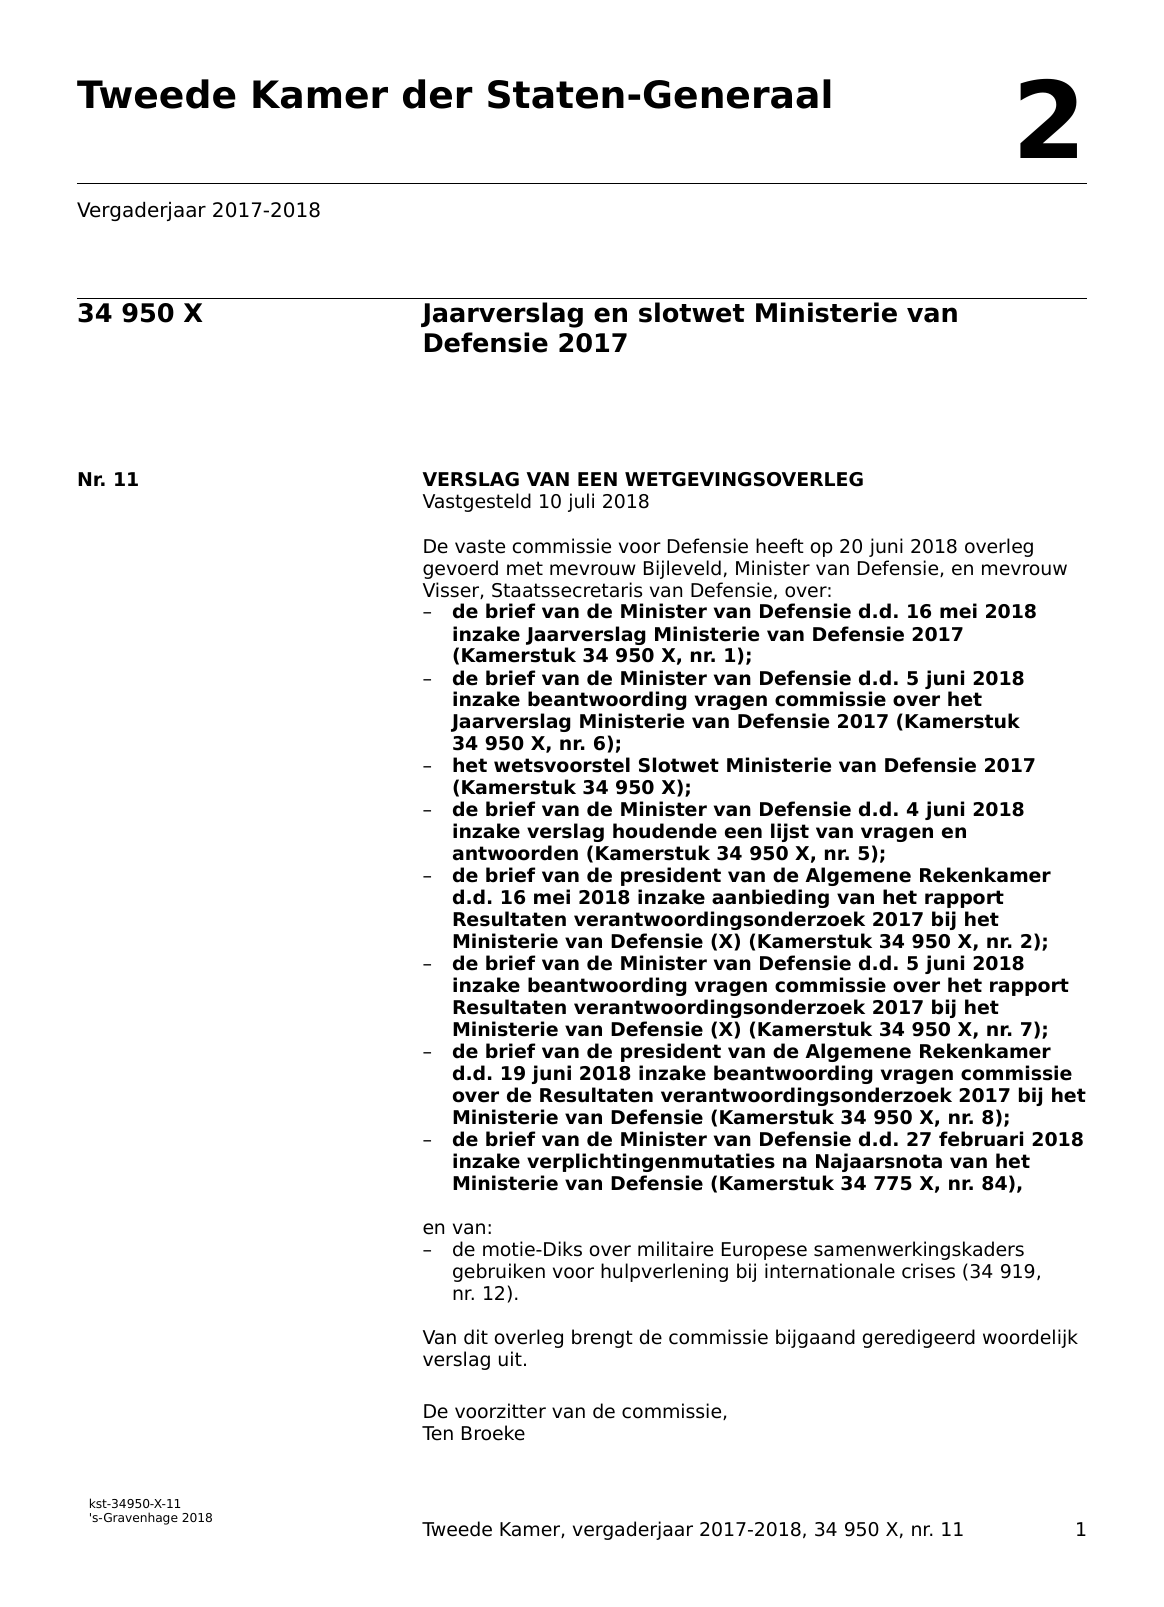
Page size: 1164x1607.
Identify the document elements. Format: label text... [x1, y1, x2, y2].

text – de brief van de Minister van Defensie d.d. 5 juni 2018 inzake beantwoording vragen commissie over het Jaarverslag Ministerie van Defensie 2017 (Kamerstuk 34 950 X, nr. 6); [422, 667, 1087, 755]
text – de motie-Diks over militaire Europese samenwerkingskaders gebruiken voor hulpverlening bij internationale crises (34 919, nr. 12). [422, 1239, 1087, 1305]
text – de brief van de Minister van Defensie d.d. 4 juni 2018 inzake verslag houdende een lijst van vragen en antwoorden (Kamerstuk 34 950 X, nr. 5); [422, 799, 1087, 865]
subtitle 34 950 X Jaarverslag en slotwet Ministerie van Defensie 2017 [77, 299, 1087, 358]
text Vastgesteld 10 juli 2018 [422, 491, 1087, 513]
text – de brief van de Minister van Defensie d.d. 5 juni 2018 inzake beantwoording vragen commissie over het rapport Resultaten verantwoordingsonderzoek 2017 bij het Ministerie van Defensie (X) (Kamerstuk 34 950 X, nr. 7); [422, 953, 1087, 1041]
table_header 2 [886, 59, 1087, 183]
text 's-Gravenhage 2018 [88, 1511, 323, 1525]
table_cell Vergaderjaar 2017-2018 [77, 184, 1087, 298]
text – de brief van de president van de Algemene Rekenkamer d.d. 19 juni 2018 inzake beantwoording vragen commissie over de Resultaten verantwoordingsonderzoek 2017 bij het Ministerie van Defensie (Kamerstuk 34 950 X, nr. 8); [422, 1041, 1087, 1129]
text – het wetsvoorstel Slotwet Ministerie van Defensie 2017 (Kamerstuk 34 950 X); [422, 755, 1087, 799]
text en van: [422, 1217, 1087, 1239]
text De vaste commissie voor Defensie heeft op 20 juni 2018 overleg gevoerd met mevrouw Bijleveld, Minister van Defensie, en mevrouw Visser, Staatssecretaris van Defensie, over: [422, 536, 1087, 601]
text De voorzitter van de commissie, Ten Broeke [422, 1401, 1087, 1445]
text – de brief van de Minister van Defensie d.d. 16 mei 2018 inzake Jaarverslag Ministerie van Defensie 2017 (Kamerstuk 34 950 X, nr. 1); [422, 601, 1087, 667]
text kst-34950-X-11 [88, 1497, 323, 1511]
text – de brief van de Minister van Defensie d.d. 27 februari 2018 inzake verplichtingenmutaties na Najaarsnota van het Ministerie van Defensie (Kamerstuk 34 775 X, nr. 84), [422, 1129, 1087, 1195]
table_header Tweede Kamer der Staten-Generaal [77, 59, 886, 183]
text – de brief van de president van de Algemene Rekenkamer d.d. 16 mei 2018 inzake aanbieding van het rapport Resultaten verantwoordingsonderzoek 2017 bij het Ministerie van Defensie (X) (Kamerstuk 34 950 X, nr. 2); [422, 865, 1087, 953]
subtitle Nr. 11 VERSLAG VAN EEN WETGEVINGSOVERLEG [77, 469, 1087, 491]
text Van dit overleg brengt de commissie bijgaand geredigeerd woordelijk verslag uit. [422, 1327, 1087, 1371]
